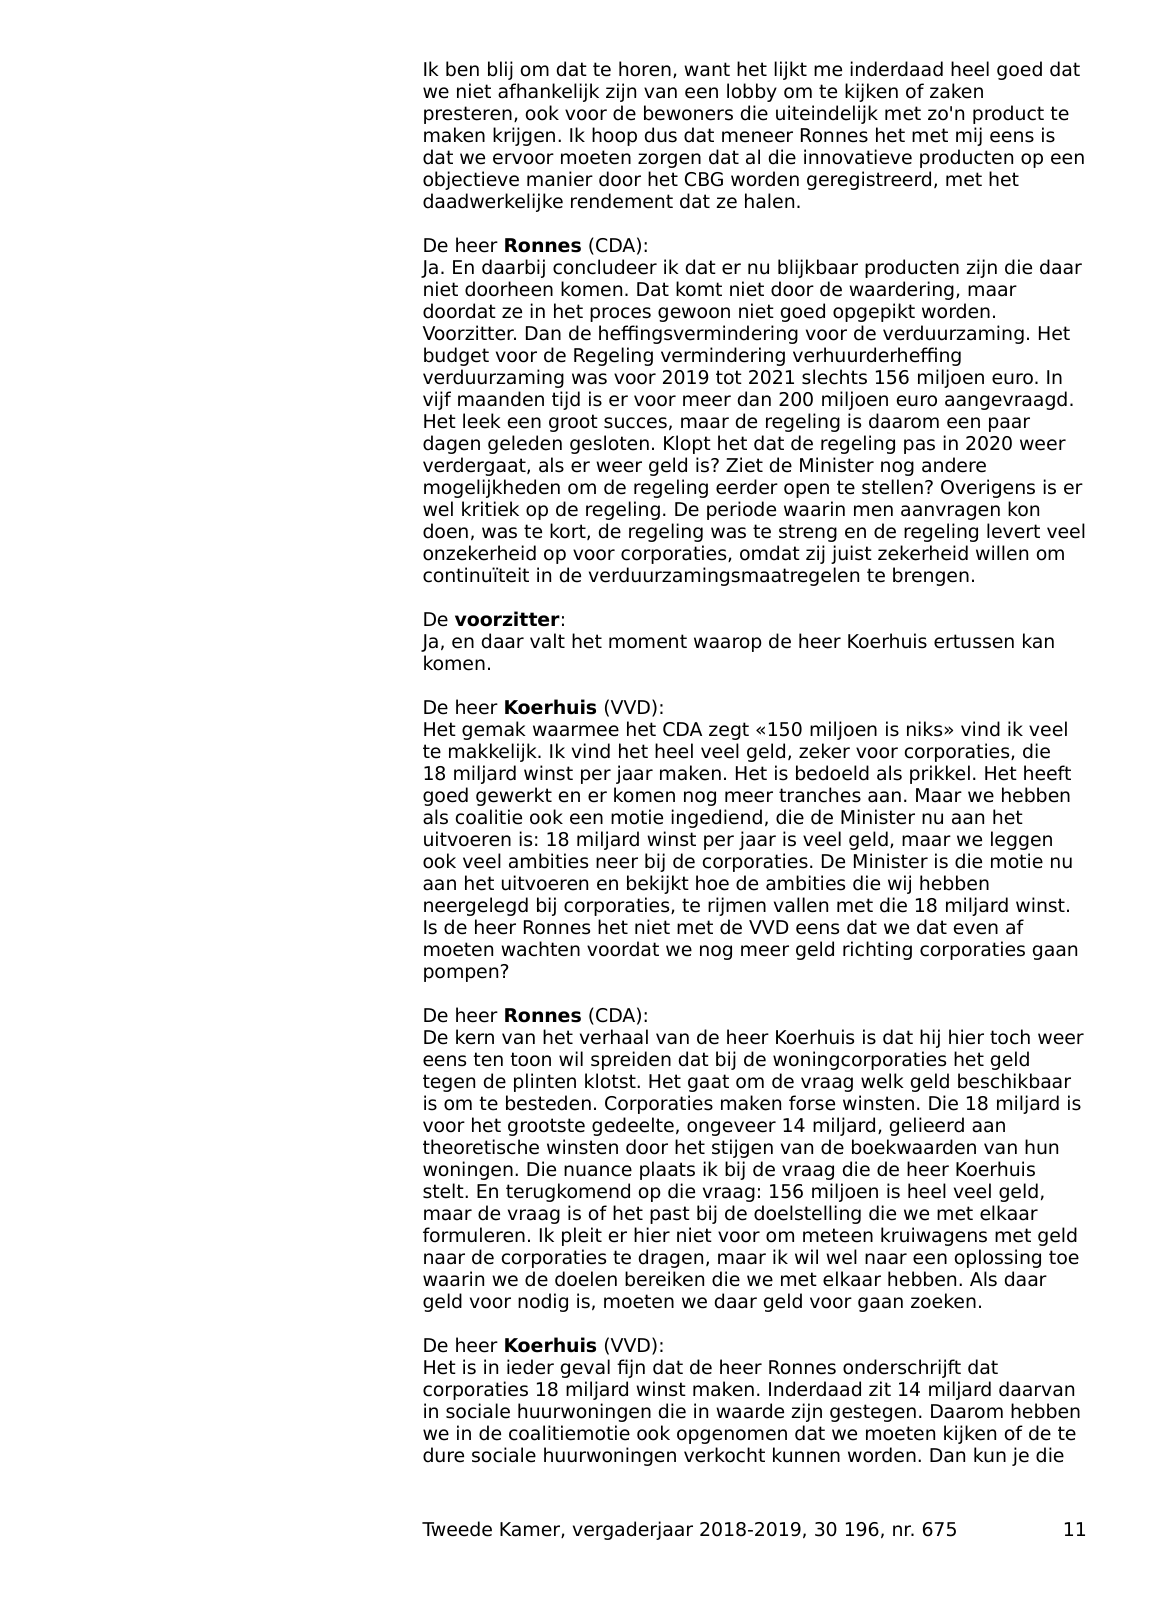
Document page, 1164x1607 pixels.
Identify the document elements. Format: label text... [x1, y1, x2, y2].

text De kern van het verhaal van de heer Koerhuis is dat hij hier toch weer eens ten toon wil spreiden dat bij de woningcorporaties het geld tegen de plinten klotst. Het gaat om de vraag welk geld beschikbaar is om te besteden. Corporaties maken forse winsten. Die 18 miljard is voor het grootste gedeelte, ongeveer 14 miljard, gelieerd aan theoretische winsten door het stijgen van de boekwaarden van hun woningen. Die nuance plaats ik bij de vraag die de heer Koerhuis stelt. En terugkomend op die vraag: 156 miljoen is heel veel geld, maar de vraag is of het past bij de doelstelling die we met elkaar formuleren. Ik pleit er hier niet voor om meteen kruiwagens met geld naar de corporaties te dragen, maar ik wil wel naar een oplossing toe waarin we de doelen bereiken die we met elkaar hebben. Als daar geld voor nodig is, moeten we daar geld voor gaan zoeken. [422, 1027, 1087, 1313]
text De heer Koerhuis (VVD): [422, 697, 1087, 719]
text De heer Ronnes (CDA): [422, 1005, 1087, 1027]
text De heer Ronnes (CDA): [422, 235, 1087, 257]
text Ik ben blij om dat te horen, want het lijkt me inderdaad heel goed dat we niet afhankelijk zijn van een lobby om te kijken of zaken presteren, ook voor de bewoners die uiteindelijk met zo'n product te maken krijgen. Ik hoop dus dat meneer Ronnes het met mij eens is dat we ervoor moeten zorgen dat al die innovatieve producten op een objectieve manier door het CBG worden geregistreerd, met het daadwerkelijke rendement dat ze halen. [422, 59, 1087, 213]
text Het gemak waarmee het CDA zegt «150 miljoen is niks» vind ik veel te makkelijk. Ik vind het heel veel geld, zeker voor corporaties, die 18 miljard winst per jaar maken. Het is bedoeld als prikkel. Het heeft goed gewerkt en er komen nog meer tranches aan. Maar we hebben als coalitie ook een motie ingediend, die de Minister nu aan het uitvoeren is: 18 miljard winst per jaar is veel geld, maar we leggen ook veel ambities neer bij de corporaties. De Minister is die motie nu aan het uitvoeren en bekijkt hoe de ambities die wij hebben neergelegd bij corporaties, te rijmen vallen met die 18 miljard winst. Is de heer Ronnes het niet met de VVD eens dat we dat even af moeten wachten voordat we nog meer geld richting corporaties gaan pompen? [422, 719, 1087, 983]
text De voorzitter: [422, 609, 1087, 631]
text Ja. En daarbij concludeer ik dat er nu blijkbaar producten zijn die daar niet doorheen komen. Dat komt niet door de waardering, maar doordat ze in het proces gewoon niet goed opgepikt worden. [422, 257, 1087, 323]
text Het is in ieder geval fijn dat de heer Ronnes onderschrijft dat corporaties 18 miljard winst maken. Inderdaad zit 14 miljard daarvan in sociale huurwoningen die in waarde zijn gestegen. Daarom hebben we in de coalitiemotie ook opgenomen dat we moeten kijken of de te dure sociale huurwoningen verkocht kunnen worden. Dan kun je die [422, 1357, 1087, 1467]
text Voorzitter. Dan de heffingsvermindering voor de verduurzaming. Het budget voor de Regeling vermindering verhuurderheffing verduurzaming was voor 2019 tot 2021 slechts 156 miljoen euro. In vijf maanden tijd is er voor meer dan 200 miljoen euro aangevraagd. Het leek een groot succes, maar de regeling is daarom een paar dagen geleden gesloten. Klopt het dat de regeling pas in 2020 weer verdergaat, als er weer geld is? Ziet de Minister nog andere mogelijkheden om de regeling eerder open te stellen? Overigens is er wel kritiek op de regeling. De periode waarin men aanvragen kon doen, was te kort, de regeling was te streng en de regeling levert veel onzekerheid op voor corporaties, omdat zij juist zekerheid willen om continuïteit in de verduurzamingsmaatregelen te brengen. [422, 323, 1087, 587]
text De heer Koerhuis (VVD): [422, 1335, 1087, 1357]
text Ja, en daar valt het moment waarop de heer Koerhuis ertussen kan komen. [422, 631, 1087, 675]
